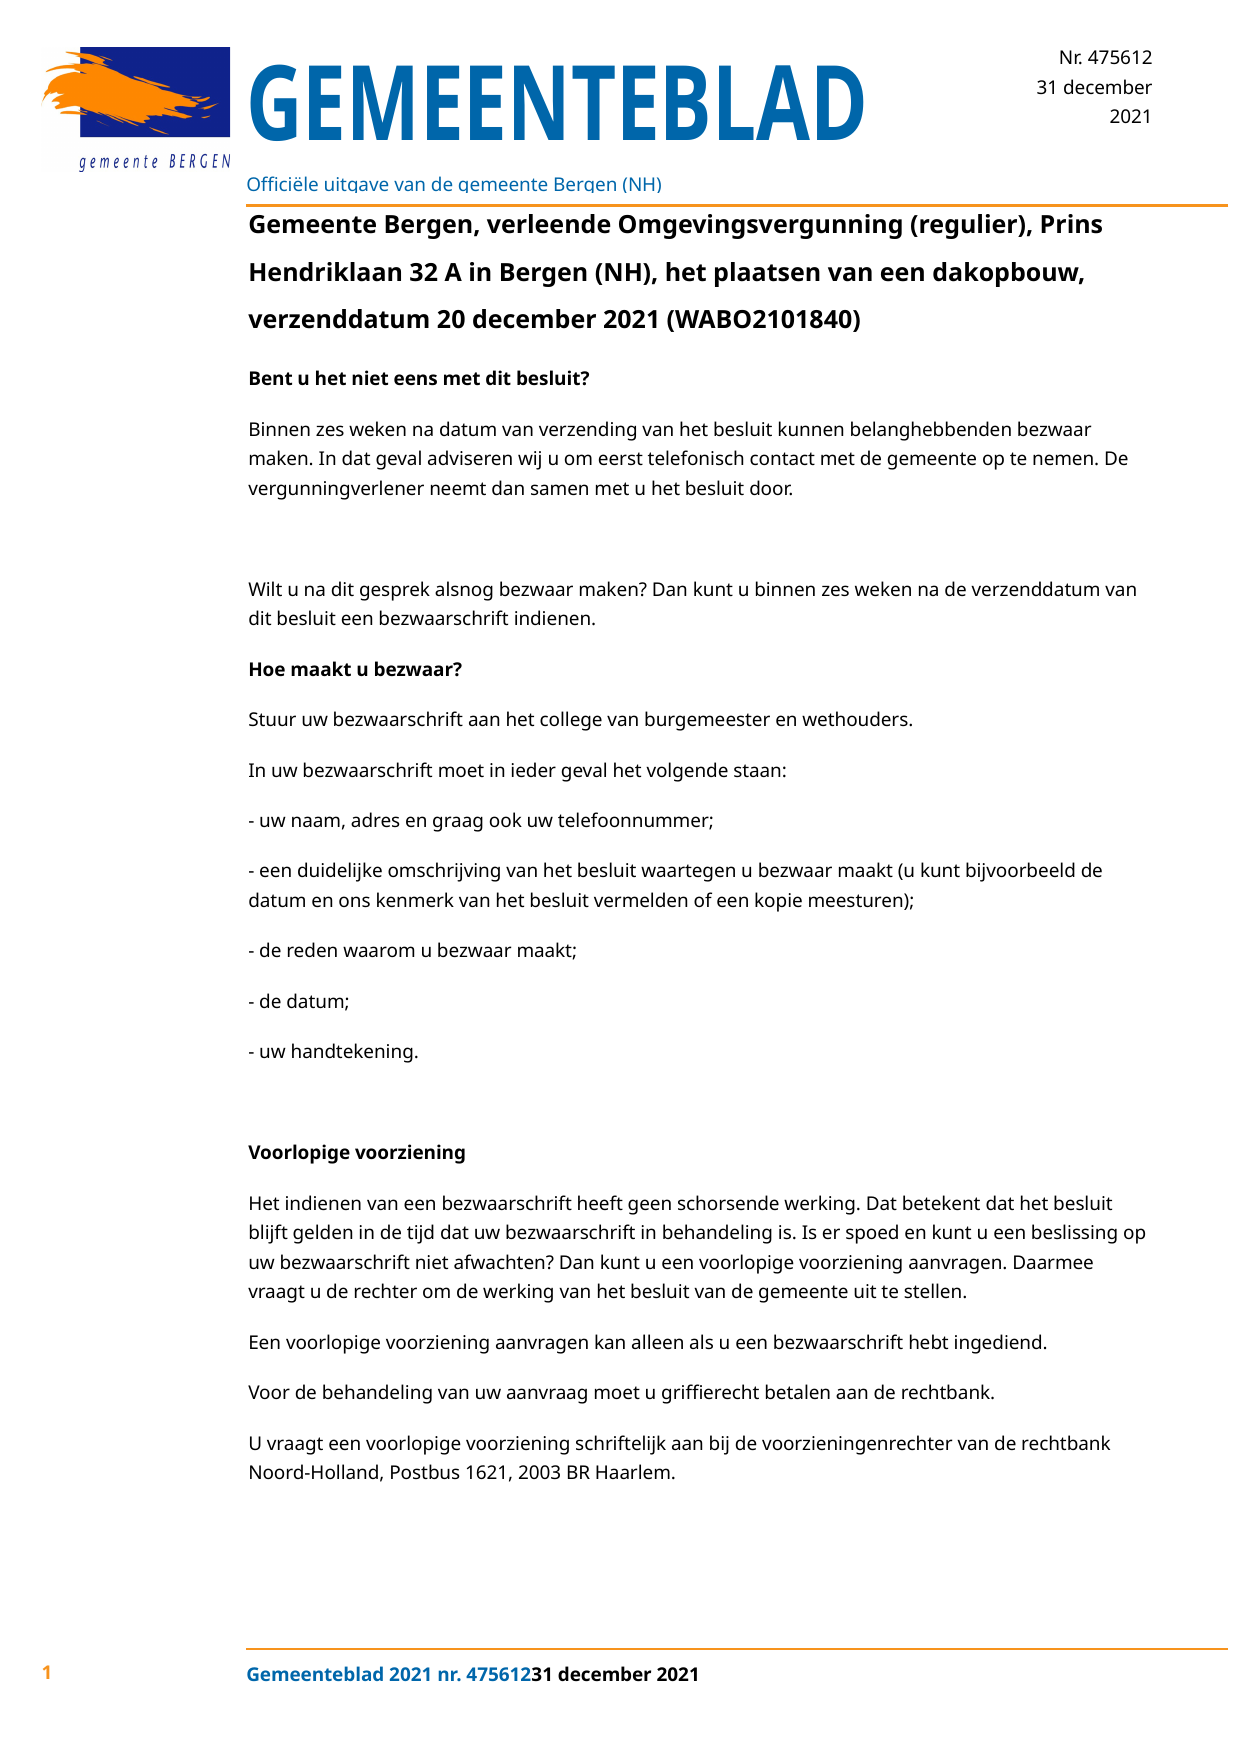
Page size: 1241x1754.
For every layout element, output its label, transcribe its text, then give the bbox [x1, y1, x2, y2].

text Voorlopige voorziening [248, 1139, 1152, 1165]
text In uw bezwaarschrift moet in ieder geval het volgende staan: [248, 757, 1152, 782]
text Bent u het niet eens met dit besluit? [248, 366, 1152, 391]
text Stuur uw bezwaarschrift aan het college van burgemeester en wethouders. [248, 706, 1152, 732]
text - uw handtekening. [248, 1038, 1152, 1064]
text Het indienen van een bezwaarschrift heeft geen schorsende werking. Dat betekent dat het besluit blijft gelden in de tijd dat uw bezwaarschrift in behandeling is. Is er spoed en kunt u een beslissing op uw bezwaarschrift niet afwachten? Dan kunt u een voorlopige voorziening aanvragen. Daarmee vraagt u de rechter om de werking van het besluit van de gemeente uit te stellen. [248, 1190, 1152, 1304]
text - een duidelijke omschrijving van het besluit waartegen u bezwaar maakt (u kunt bijvoorbeeld de datum en ons kenmerk van het besluit vermelden of een kopie meesturen); [248, 858, 1152, 913]
text - de reden waarom u bezwaar maakt; [248, 938, 1152, 963]
picture [41, 47, 231, 172]
text Een voorlopige voorziening aanvragen kan alleen als u een bezwaarschrift hebt ingediend. [248, 1329, 1152, 1354]
text Wilt u na dit gesprek alsnog bezwaar maken? Dan kunt u binnen zes weken na de verzenddatum van dit besluit een bezwaarschrift indienen. [248, 576, 1152, 631]
text Binnen zes weken na datum van verzending van het besluit kunnen belanghebbenden bezwaar maken. In dat geval adviseren wij u om eerst telefonisch contact met de gemeente op te nemen. De vergunningverlener neemt dan samen met u het besluit door. [248, 416, 1152, 501]
text Hoe maakt u bezwaar? [248, 656, 1152, 682]
text Voor de behandeling van uw aanvraag moet u griffierecht betalen aan de rechtbank. [248, 1379, 1152, 1405]
text Gemeente Bergen, verleende Omgevingsvergunning (regulier), Prins Hendriklaan 32 A in Bergen (NH), het plaatsen van een dakopbouw, verzenddatum 20 december 2021 (WABO2101840) [248, 207, 1152, 336]
text U vraagt een voorlopige voorziening schriftelijk aan bij de voorzieningenrechter van de rechtbank Noord-Holland, Postbus 1621, 2003 BR Haarlem. [248, 1430, 1152, 1485]
text - uw naam, adres en graag ook uw telefoonnummer; [248, 807, 1152, 833]
text - de datum; [248, 988, 1152, 1014]
